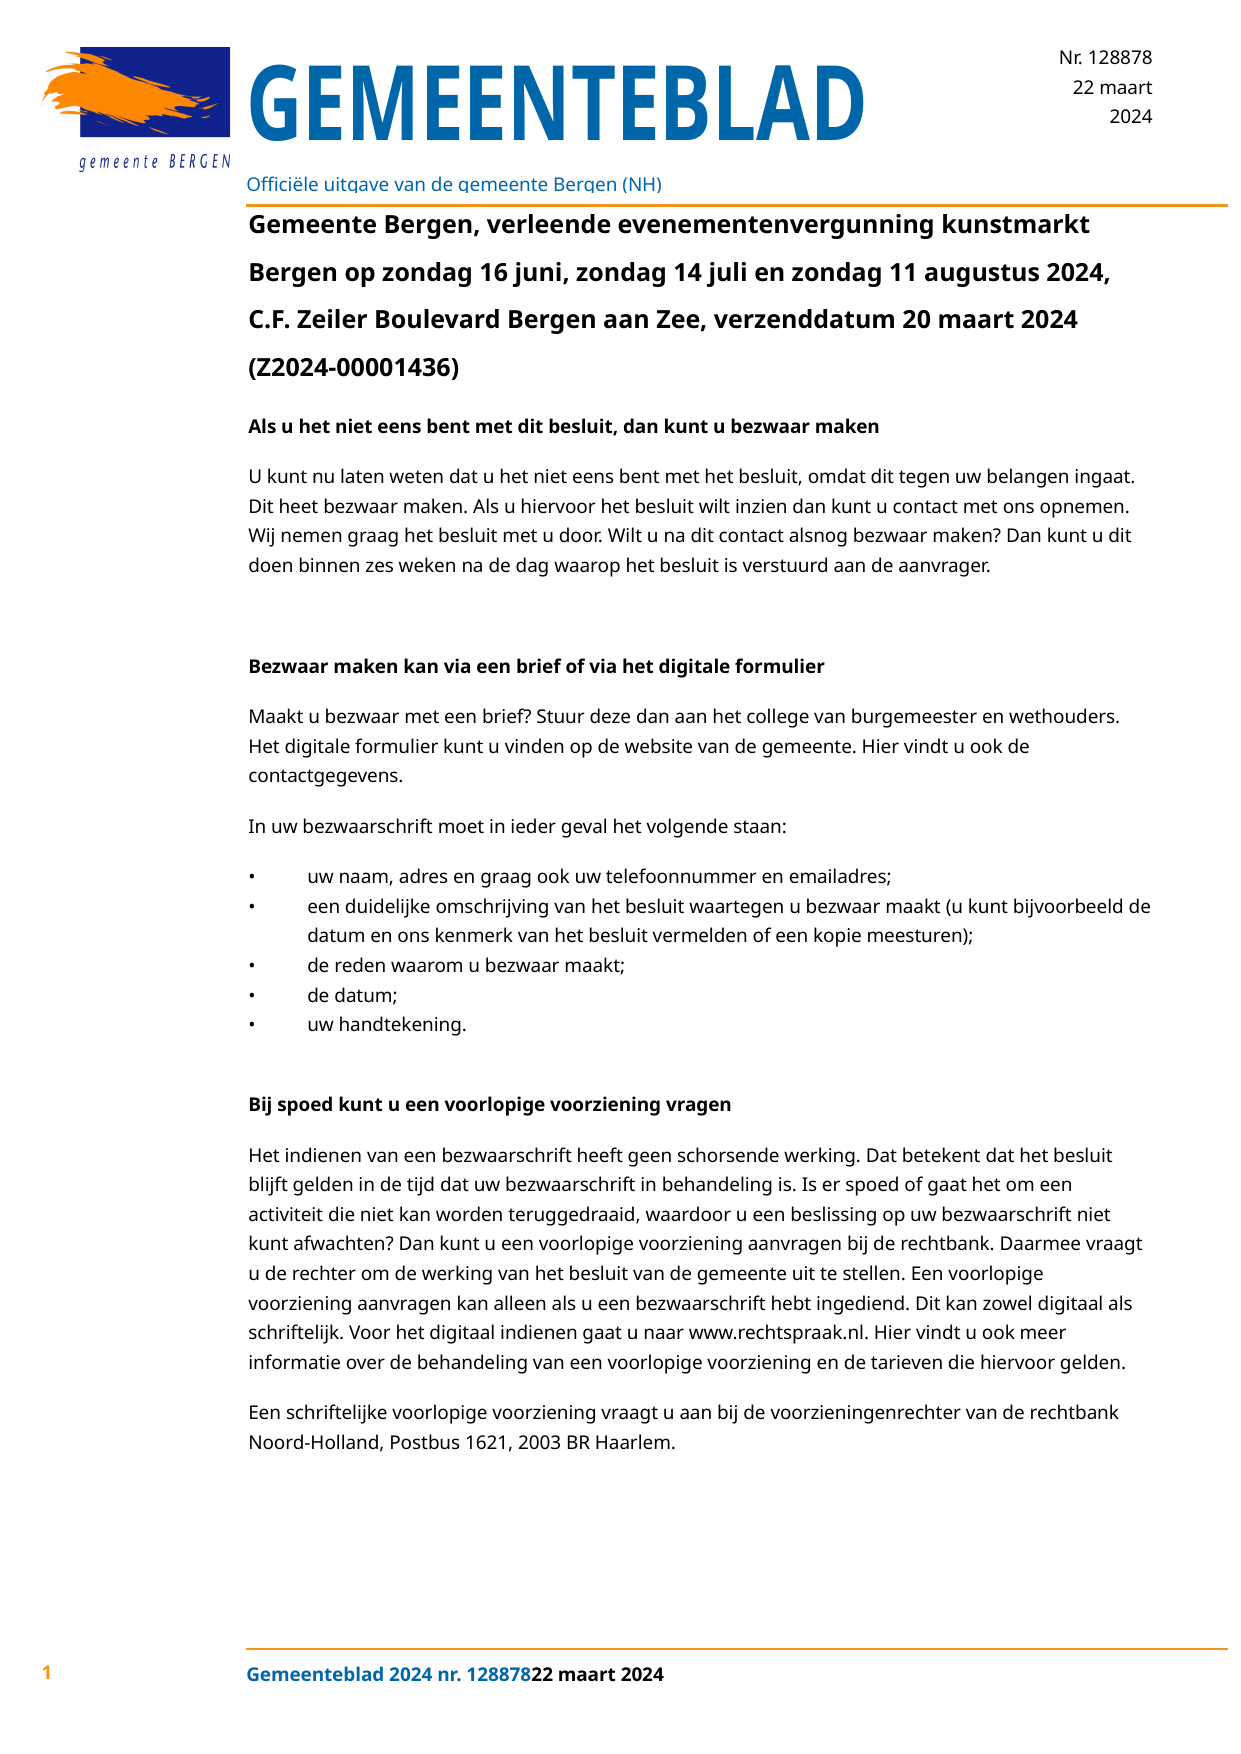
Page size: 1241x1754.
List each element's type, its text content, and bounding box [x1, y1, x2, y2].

list een duidelijke omschrijving van het besluit waartegen u bezwaar maakt (u kunt bijvoorbeeld de datum en ons kenmerk van het besluit vermelden of een kopie meesturen); [248, 893, 1152, 948]
list de reden waarom u bezwaar maakt; [248, 952, 1152, 978]
picture [41, 47, 231, 172]
text Een schriftelijke voorlopige voorziening vraagt u aan bij de voorzieningenrechter van de rechtbank Noord-Holland, Postbus 1621, 2003 BR Haarlem. [248, 1399, 1152, 1455]
text Maakt u bezwaar met een brief? Stuur deze dan aan het college van burgemeester en wethouders. Het digitale formulier kunt u vinden op de website van de gemeente. Hier vindt u ook de contactgegevens. [248, 703, 1152, 788]
text Bezwaar maken kan via een brief of via het digitale formulier [248, 653, 1152, 679]
text Het indienen van een bezwaarschrift heeft geen schorsende werking. Dat betekent dat het besluit blijft gelden in de tijd dat uw bezwaarschrift in behandeling is. Is er spoed of gaat het om een activiteit die niet kan worden teruggedraaid, waardoor u een beslissing op uw bezwaarschrift niet kunt afwachten? Dan kunt u een voorlopige voorziening aanvragen bij de rechtbank. Daarmee vraagt u de rechter om de werking van het besluit van de gemeente uit te stellen. Een voorlopige voorziening aanvragen kan alleen als u een bezwaarschrift hebt ingediend. Dit kan zowel digitaal als schriftelijk. Voor het digitaal indienen gaat u naar www.rechtspraak.nl. Hier vindt u ook meer informatie over de behandeling van een voorlopige voorziening en de tarieven die hiervoor gelden. [248, 1142, 1152, 1375]
text In uw bezwaarschrift moet in ieder geval het volgende staan: [248, 813, 1152, 839]
text Als u het niet eens bent met dit besluit, dan kunt u bezwaar maken [248, 413, 1152, 439]
list de datum; [248, 982, 1152, 1008]
text U kunt nu laten weten dat u het niet eens bent met het besluit, omdat dit tegen uw belangen ingaat. Dit heet bezwaar maken. Als u hiervoor het besluit wilt inzien dan kunt u contact met ons opnemen. Wij nemen graag het besluit met u door. Wilt u na dit contact alsnog bezwaar maken? Dan kunt u dit doen binnen zes weken na de dag waarop het besluit is verstuurd aan de aanvrager. [248, 463, 1152, 578]
text Bij spoed kunt u een voorlopige voorziening vragen [248, 1091, 1152, 1117]
text Gemeente Bergen, verleende evenementenvergunning kunstmarkt Bergen op zondag 16 juni, zondag 14 juli en zondag 11 augustus 2024, C.F. Zeiler Boulevard Bergen aan Zee, verzenddatum 20 maart 2024 (Z2024-00001436) [248, 207, 1152, 384]
list uw naam, adres en graag ook uw telefoonnummer en emailadres; [248, 863, 1152, 889]
list uw handtekening. [248, 1011, 1152, 1037]
